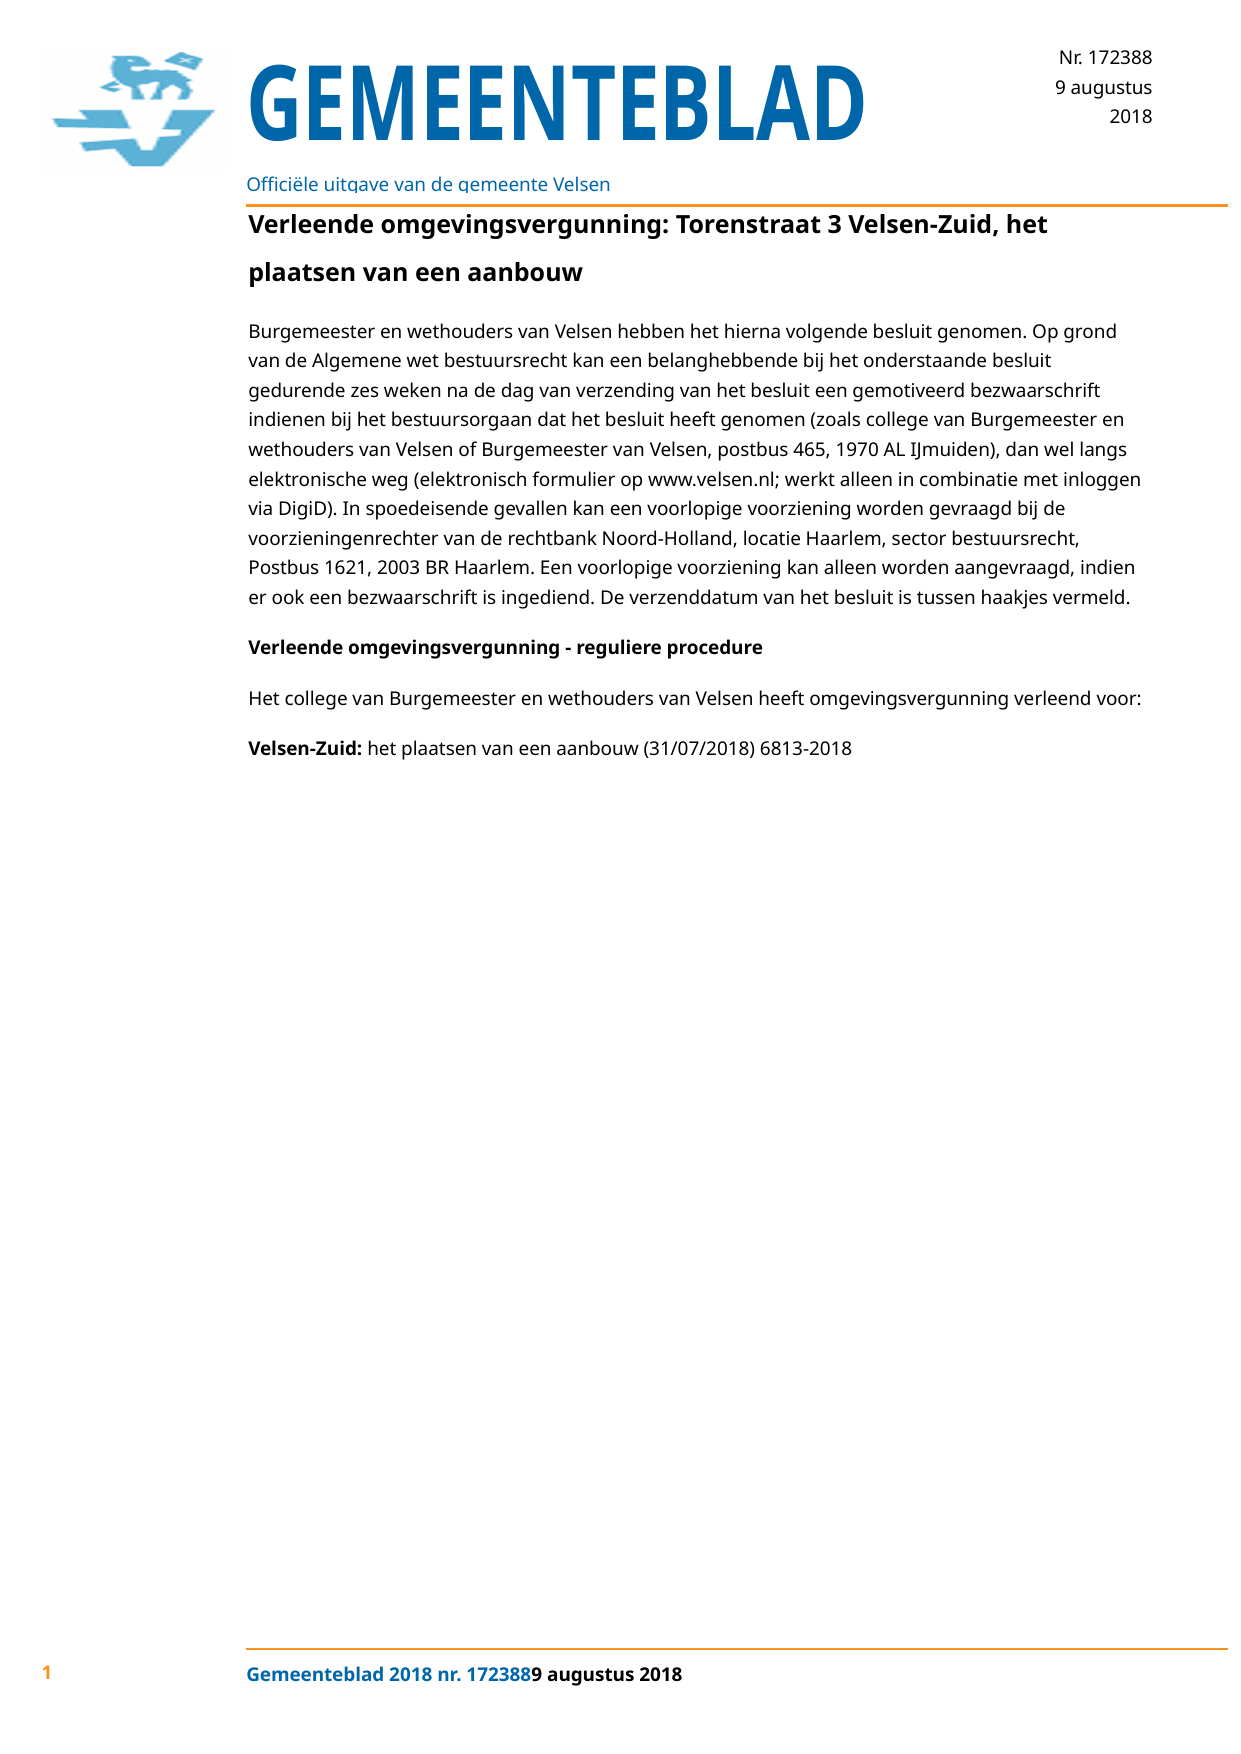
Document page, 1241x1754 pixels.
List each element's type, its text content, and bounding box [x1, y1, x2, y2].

picture [41, 47, 231, 172]
text Verleende omgevingsvergunning: Torenstraat 3 Velsen-Zuid, het plaatsen van een aanbouw [248, 207, 1152, 288]
text Velsen-Zuid: het plaatsen van een aanbouw (31/07/2018) 6813-2018 [248, 735, 1152, 761]
text Het college van Burgemeester en wethouders van Velsen heeft omgevingsvergunning verleend voor: [248, 685, 1152, 711]
text Verleende omgevingsvergunning - reguliere procedure [248, 634, 1152, 660]
text Burgemeester en wethouders van Velsen hebben het hierna volgende besluit genomen. Op grond van de Algemene wet bestuursrecht kan een belanghebbende bij het onderstaande besluit gedurende zes weken na de dag van verzending van het besluit een gemotiveerd bezwaarschrift indienen bij het bestuursorgaan dat het besluit heeft genomen (zoals college van Burgemeester en wethouders van Velsen of Burgemeester van Velsen, postbus 465, 1970 AL IJmuiden), dan wel langs elektronische weg (elektronisch formulier op www.velsen.nl; werkt alleen in combinatie met inloggen via DigiD). In spoedeisende gevallen kan een voorlopige voorziening worden gevraagd bij de voorzieningenrechter van de rechtbank Noord-Holland, locatie Haarlem, sector bestuursrecht, Postbus 1621, 2003 BR Haarlem. Een voorlopige voorziening kan alleen worden aangevraagd, indien er ook een bezwaarschrift is ingediend. De verzenddatum van het besluit is tussen haakjes vermeld. [248, 318, 1152, 610]
